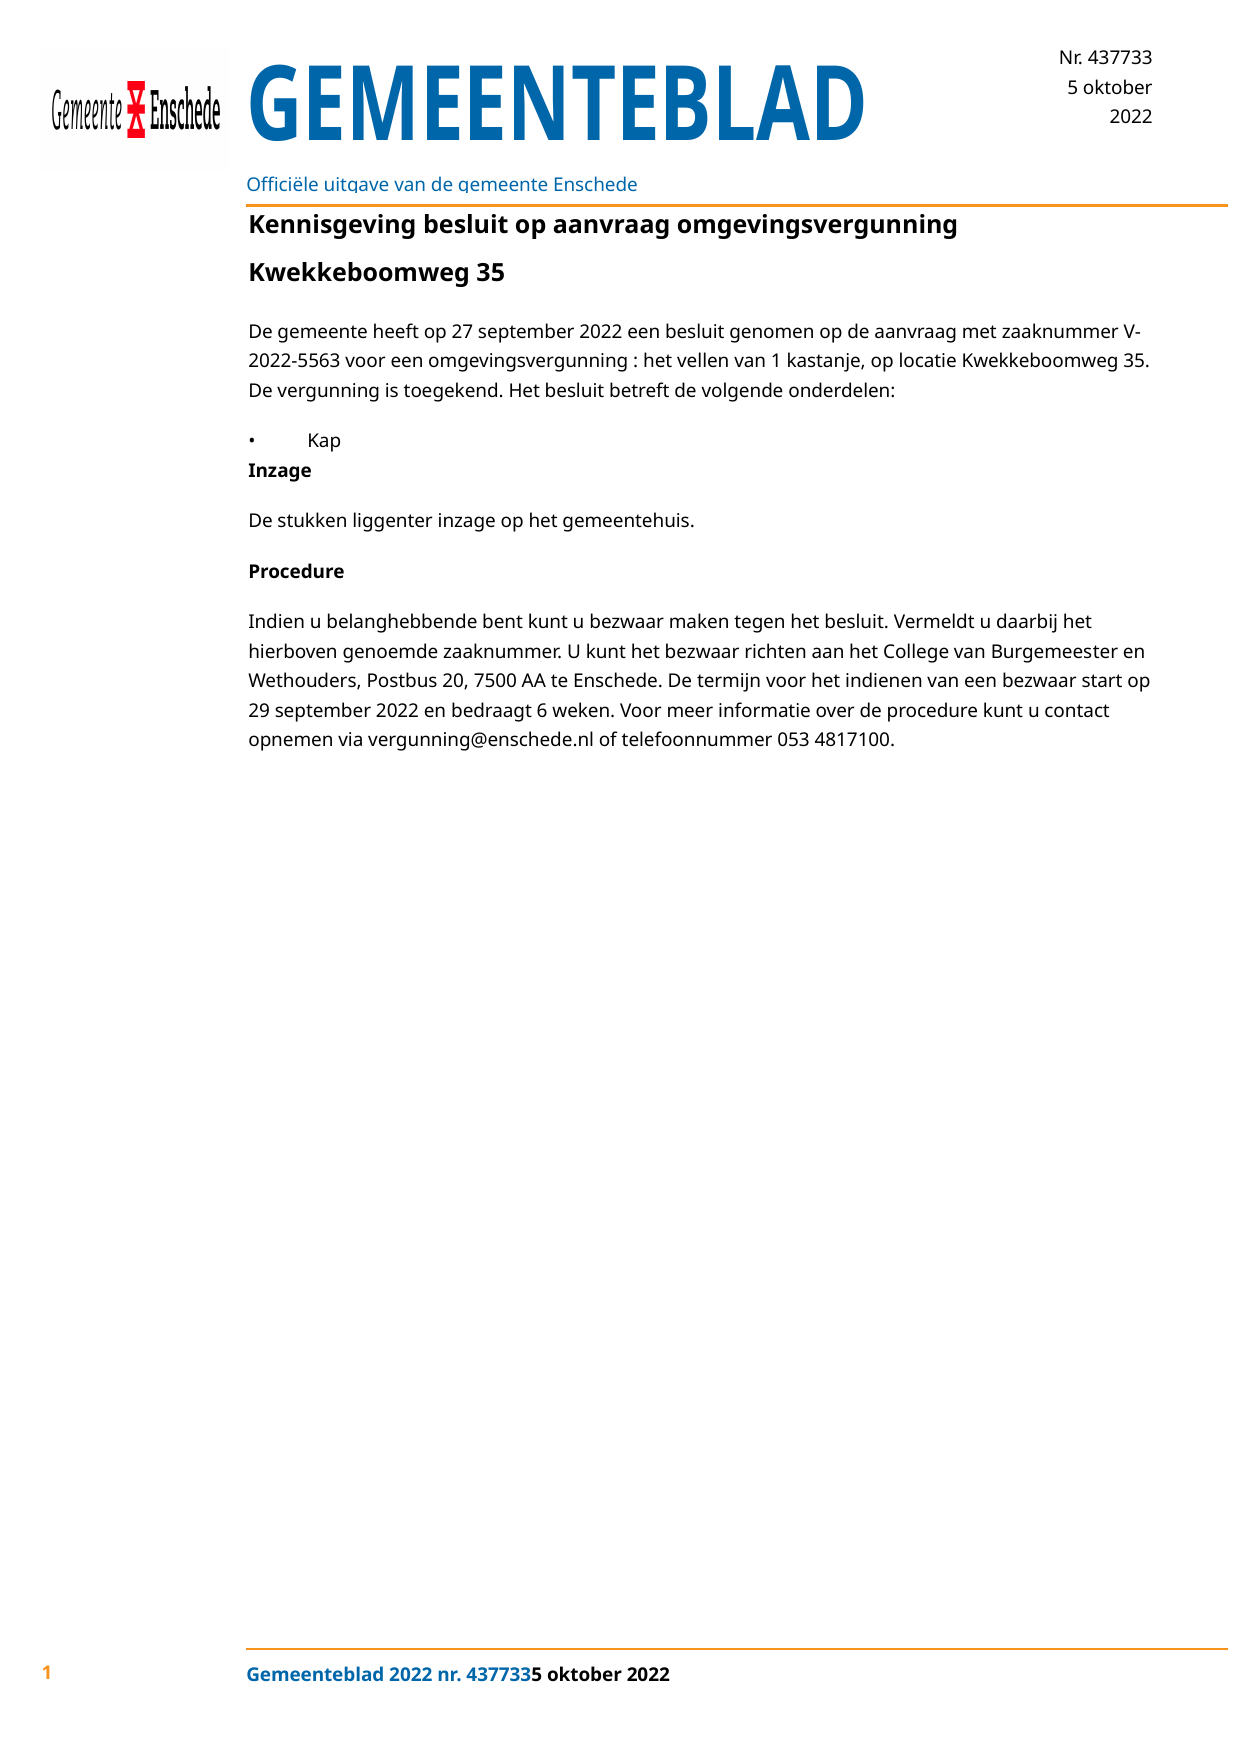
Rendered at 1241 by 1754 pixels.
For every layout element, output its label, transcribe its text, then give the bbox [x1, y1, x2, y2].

text Indien u belanghebbende bent kunt u bezwaar maken tegen het besluit. Vermeldt u daarbij het hierboven genoemde zaaknummer. U kunt het bezwaar richten aan het College van Burgemees­ter en Wethouders, Postbus 20, 7500 AA te Enschede. De termijn voor het indienen van een bezwaar start op 29 september 2022 en bedraagt 6 weken. Voor meer informatie over de procedure kunt u contact opnemen via vergunning@enschede.nl of telefoonnummer 053 4817100. [248, 608, 1152, 752]
text De stukken liggenter inzage op het gemeentehuis. [248, 507, 1152, 533]
text Kennisgeving besluit op aanvraag omgevingsvergunning Kwekkeboomweg 35 [248, 207, 1152, 288]
list Kap [248, 427, 1152, 453]
text Inzage [248, 457, 1152, 483]
picture [41, 47, 231, 172]
text De gemeente heeft op 27 september 2022 een besluit genomen op de aanvraag met zaaknummer V-2022-5563 voor een omgevingsvergunning : het vellen van 1 kastanje, op locatie Kwekkeboomweg 35. De vergunning is toegekend. Het besluit betreft de volgende onderdelen: [248, 318, 1152, 403]
text Procedure [248, 558, 1152, 584]
